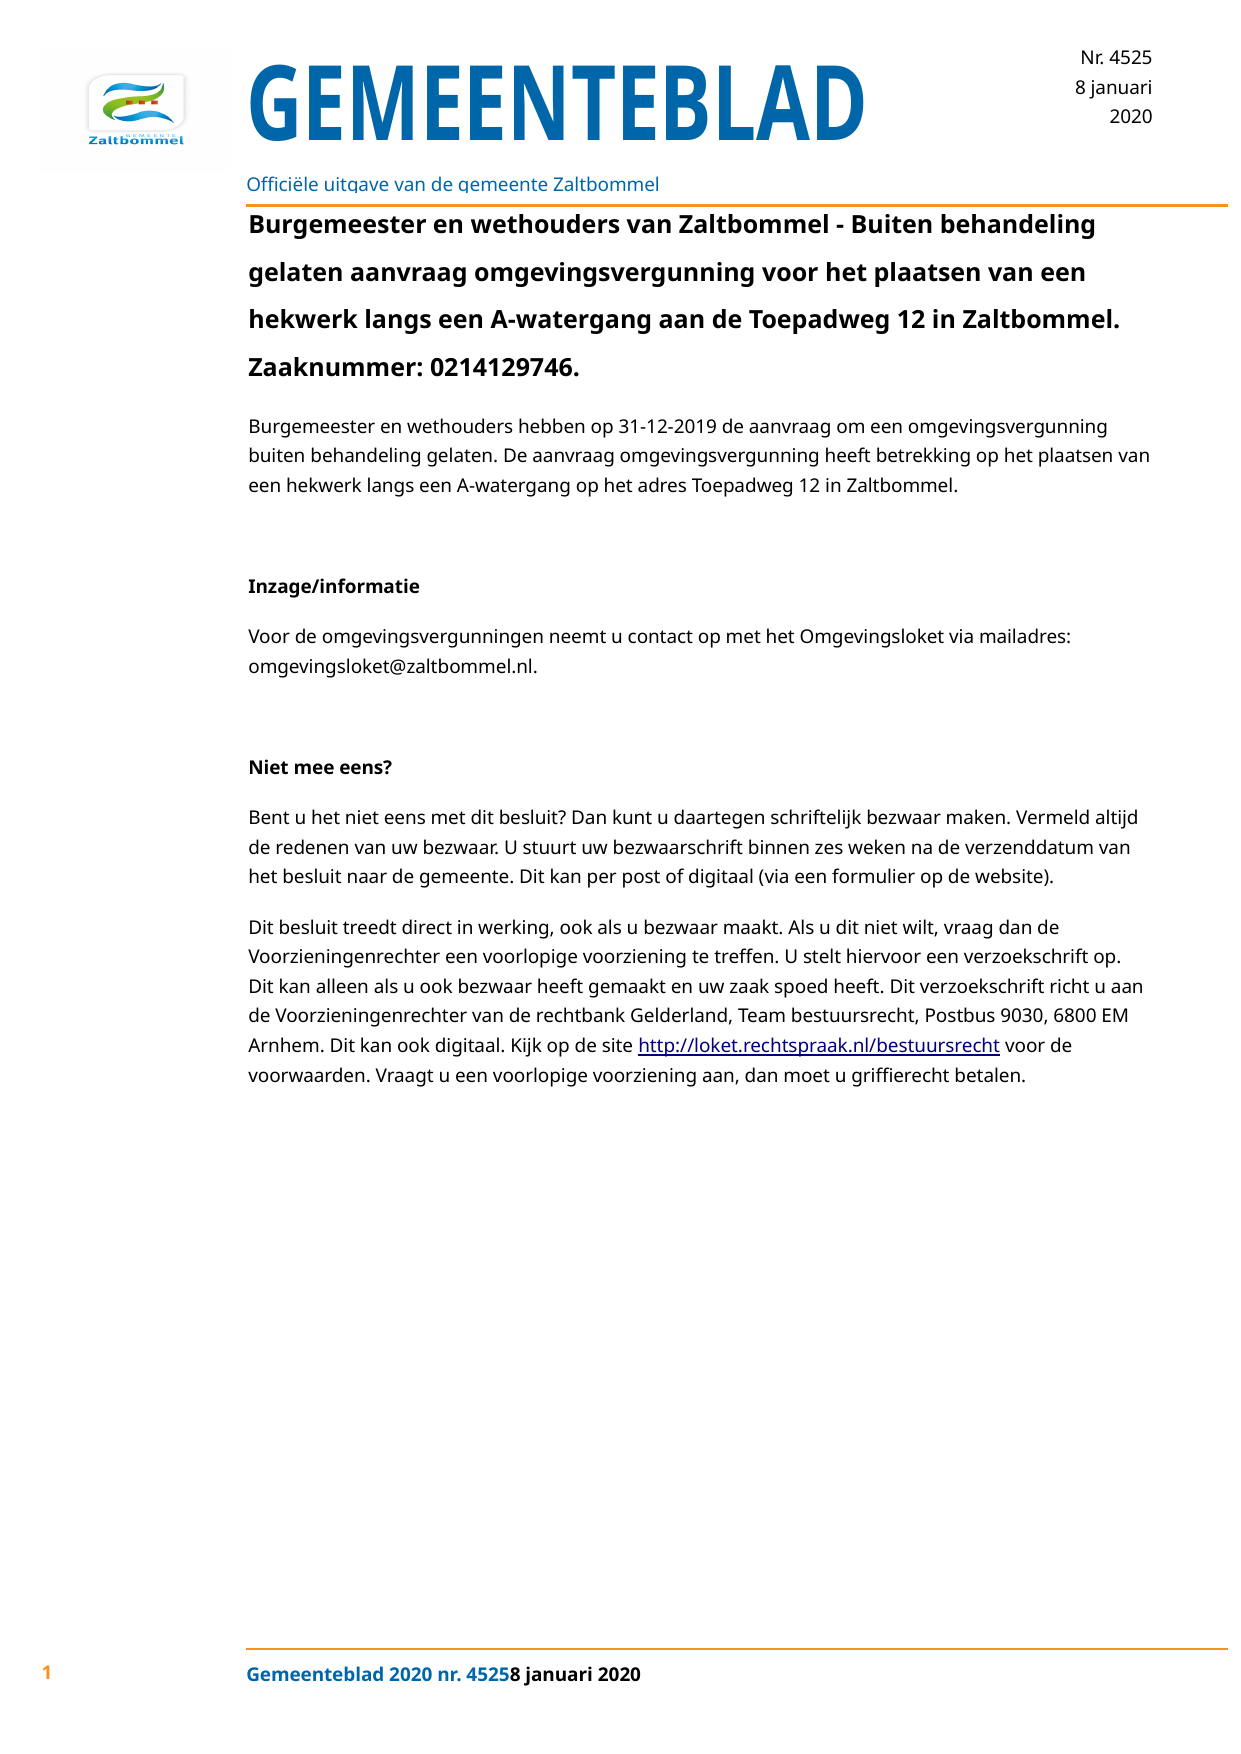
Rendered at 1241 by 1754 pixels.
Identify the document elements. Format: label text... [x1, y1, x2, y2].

text Inzage/informatie [248, 573, 1152, 599]
text Burgemeester en wethouders hebben op 31-12-2019 de aanvraag om een omgevingsvergunning buiten behandeling gelaten. De aanvraag omgevingsvergunning heeft betrekking op het plaatsen van een hekwerk langs een A-watergang op het adres Toepadweg 12 in Zaltbommel. [248, 413, 1152, 498]
picture [41, 47, 231, 172]
text Voor de omgevingsvergunningen neemt u contact op met het Omgevingsloket via mailadres: omgevingsloket@zaltbommel.nl. [248, 623, 1152, 679]
text Dit besluit treedt direct in werking, ook als u bezwaar maakt. Als u dit niet wilt, vraag dan de Voorzieningenrechter een voorlopige voorziening te treffen. U stelt hiervoor een verzoekschrift op. Dit kan alleen als u ook bezwaar heeft gemaakt en uw zaak spoed heeft. Dit verzoekschrift richt u aan de Voorzieningenrechter van de rechtbank Gelderland, Team bestuursrecht, Postbus 9030, 6800 EM Arnhem. Dit kan ook digitaal. Kijk op de site http://loket.rechtspraak.nl/bestuursrecht voor de voorwaarden. Vraagt u een voorlopige voorziening aan, dan moet u griffierecht betalen. [248, 914, 1152, 1088]
text Niet mee eens? [248, 754, 1152, 780]
text Bent u het niet eens met dit besluit? Dan kunt u daartegen schriftelijk bezwaar maken. Vermeld altijd de redenen van uw bezwaar. U stuurt uw bezwaarschrift binnen zes weken na de verzenddatum van het besluit naar de gemeente. Dit kan per post of digitaal (via een formulier op de website). [248, 804, 1152, 889]
text Burgemeester en wethouders van Zaltbommel - Buiten behandeling gelaten aanvraag omgevingsvergunning voor het plaatsen van een hekwerk langs een A-watergang aan de Toepadweg 12 in Zaltbommel. Zaaknummer: 0214129746. [248, 207, 1152, 384]
